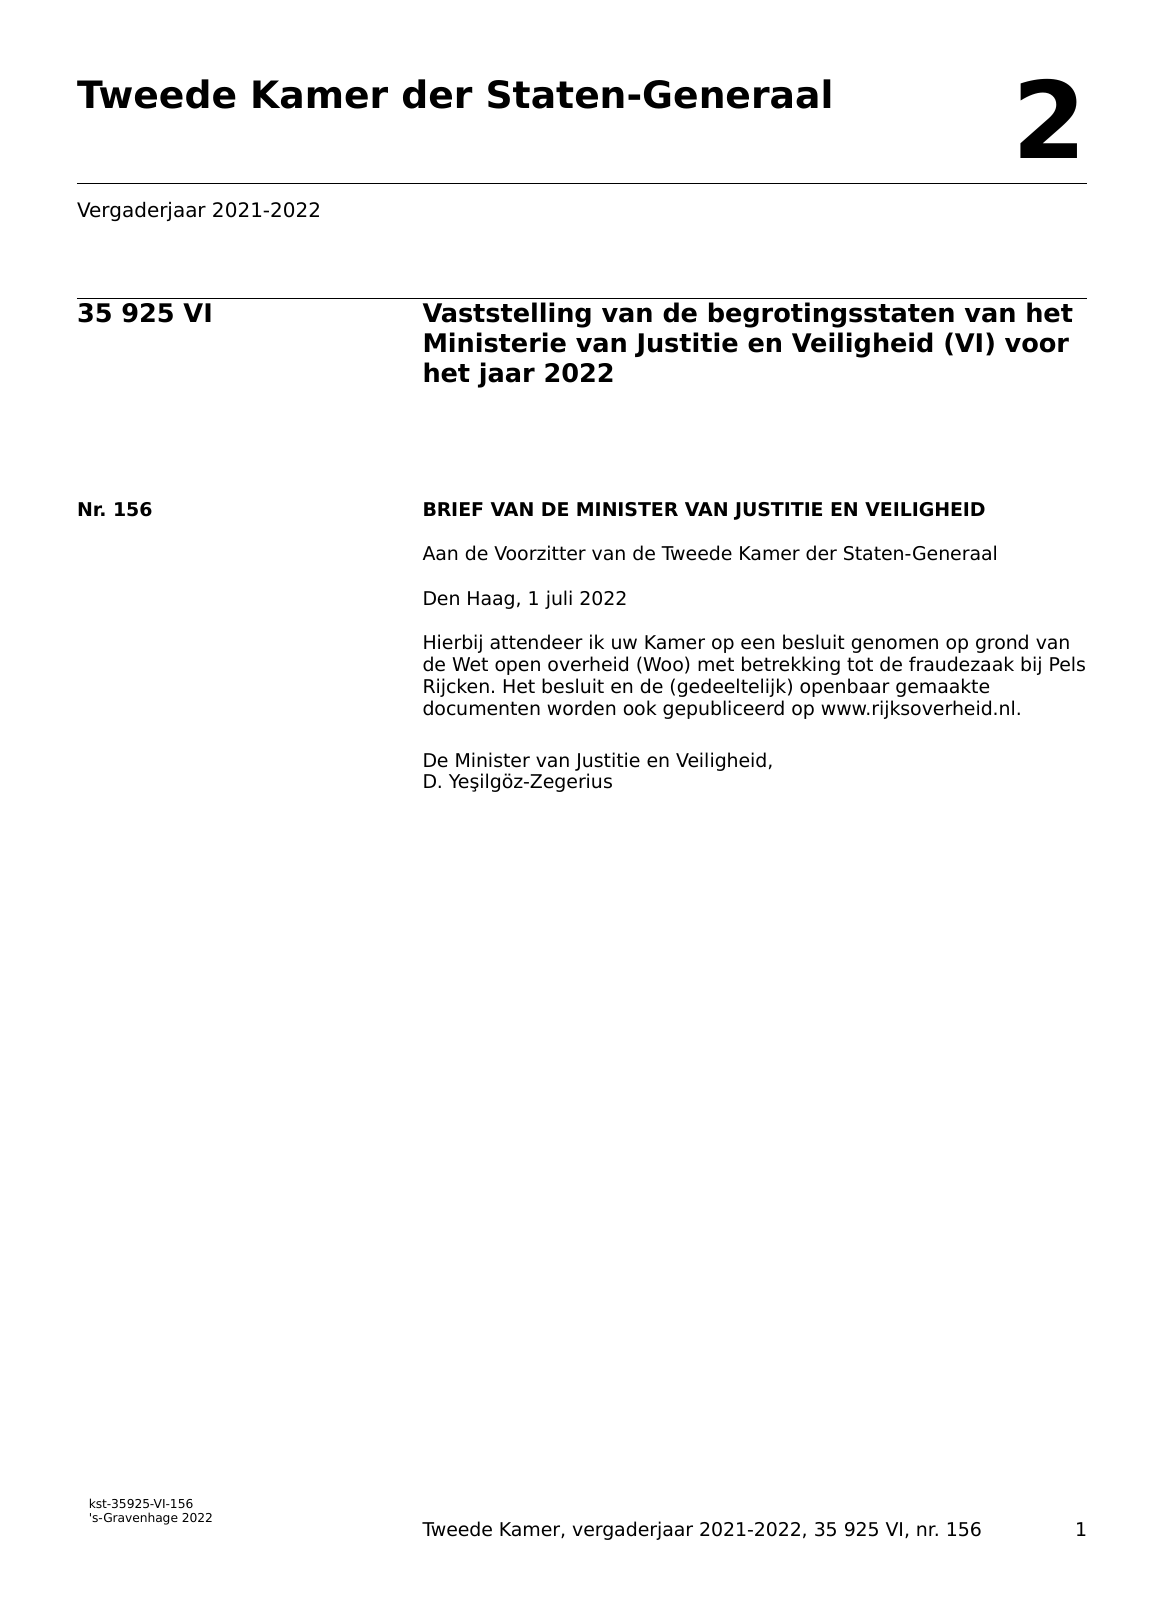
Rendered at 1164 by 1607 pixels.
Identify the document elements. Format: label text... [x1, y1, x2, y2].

text Aan de Voorzitter van de Tweede Kamer der Staten-Generaal [422, 543, 1087, 565]
table_header 2 [886, 59, 1087, 183]
table_header Tweede Kamer der Staten-Generaal [77, 59, 886, 183]
text De Minister van Justitie en Veiligheid, D. Yeşilgöz-Zegerius [422, 749, 1087, 793]
text Hierbij attendeer ik uw Kamer op een besluit genomen op grond van de Wet open overheid (Woo) met betrekking tot de fraudezaak bij Pels Rijcken. Het besluit en de (gedeeltelijk) openbaar gemaakte documenten worden ook gepubliceerd op www.rijksoverheid.nl. [422, 632, 1087, 719]
subtitle Nr. 156 BRIEF VAN DE MINISTER VAN JUSTITIE EN VEILIGHEID [77, 499, 1087, 521]
text Den Haag, 1 juli 2022 [422, 587, 1087, 609]
text kst-35925-VI-156 [88, 1497, 323, 1511]
subtitle 35 925 VI Vaststelling van de begrotingsstaten van het Ministerie van Justitie en Veiligheid (VI) voor het jaar 2022 [77, 299, 1087, 388]
table_cell Vergaderjaar 2021-2022 [77, 184, 1087, 298]
text 's-Gravenhage 2022 [88, 1511, 323, 1525]
